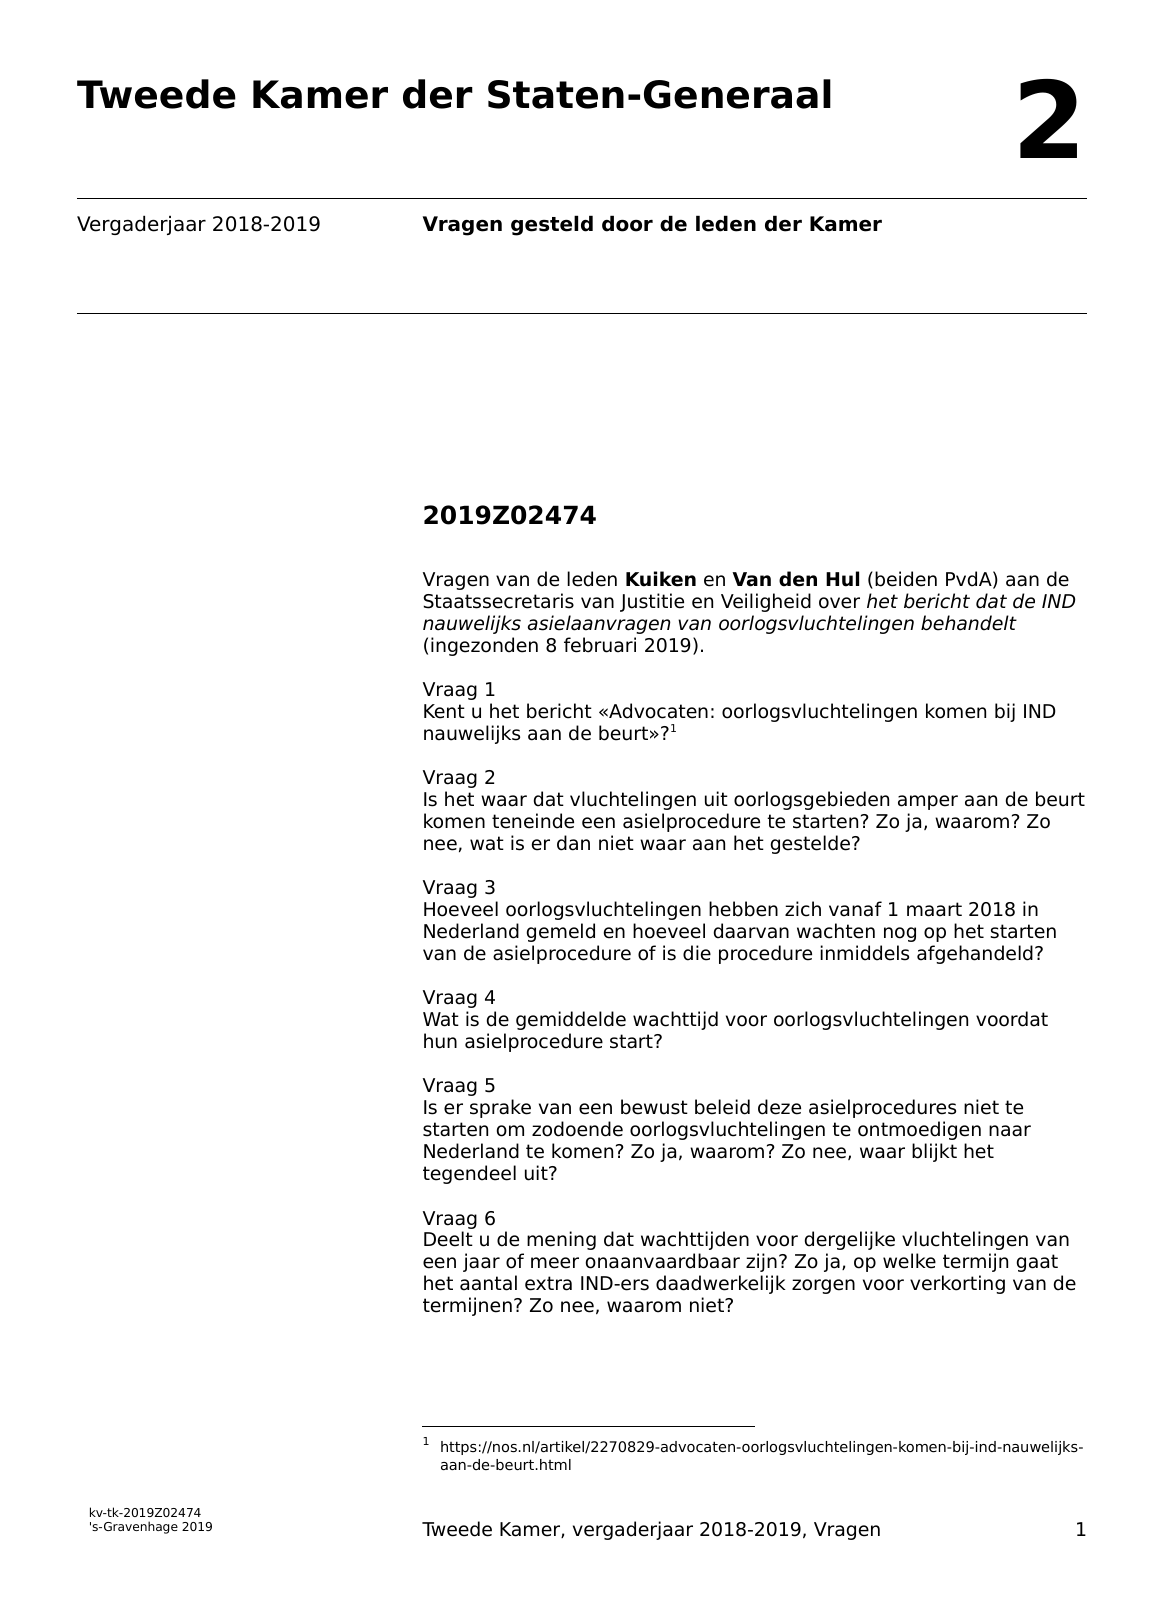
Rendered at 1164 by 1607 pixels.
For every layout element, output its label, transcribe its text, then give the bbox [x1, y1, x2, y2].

text Wat is de gemiddelde wachttijd voor oorlogsvluchtelingen voordat hun asielprocedure start? [422, 1009, 1087, 1053]
text kv-tk-2019Z02474 [88, 1506, 323, 1520]
text Vragen van de leden Kuiken en Van den Hul (beiden PvdA) aan de Staatssecretaris van Justitie en Veiligheid over het bericht dat de IND nauwelijks asielaanvragen van oorlogsvluchtelingen behandelt (ingezonden 8 februari 2019). [422, 569, 1087, 657]
text Hoeveel oorlogsvluchtelingen hebben zich vanaf 1 maart 2018 in Nederland gemeld en hoeveel daarvan wachten nog op het starten van de asielprocedure of is die procedure inmiddels afgehandeld? [422, 899, 1087, 965]
text Deelt u de mening dat wachttijden voor dergelijke vluchtelingen van een jaar of meer onaanvaardbaar zijn? Zo ja, op welke termijn gaat het aantal extra IND-ers daadwerkelijk zorgen voor verkorting van de termijnen? Zo nee, waarom niet? [422, 1229, 1087, 1317]
table_header 2 [886, 59, 1087, 198]
text 2019Z02474 [422, 501, 1087, 531]
table_header Tweede Kamer der Staten-Generaal [77, 59, 886, 198]
text Is er sprake van een bewust beleid deze asielprocedures niet te starten om zodoende oorlogsvluchtelingen te ontmoedigen naar Nederland te komen? Zo ja, waarom? Zo nee, waar blijkt het tegendeel uit? [422, 1097, 1087, 1185]
table_cell Vergaderjaar 2018-2019 [77, 199, 422, 313]
text Vraag 2 [422, 767, 1087, 789]
text Vraag 5 [422, 1075, 1087, 1097]
text Vraag 4 [422, 987, 1087, 1009]
table_cell Vragen gesteld door de leden der Kamer [422, 199, 1087, 313]
text Kent u het bericht «Advocaten: oorlogsvluchtelingen komen bij IND nauwelijks aan de beurt»? [422, 701, 1087, 745]
text Is het waar dat vluchtelingen uit oorlogsgebieden amper aan de beurt komen teneinde een asielprocedure te starten? Zo ja, waarom? Zo nee, wat is er dan niet waar aan het gestelde? [422, 789, 1087, 855]
text Vraag 3 [422, 877, 1087, 899]
text 's-Gravenhage 2019 [88, 1520, 323, 1534]
text https://nos.nl/artikel/2270829-advocaten-oorlogsvluchtelingen-komen-bij-ind-nauwelijks-aan-de-beurt.html [422, 1435, 1087, 1474]
text Vraag 6 [422, 1207, 1087, 1229]
text Vraag 1 [422, 679, 1087, 701]
